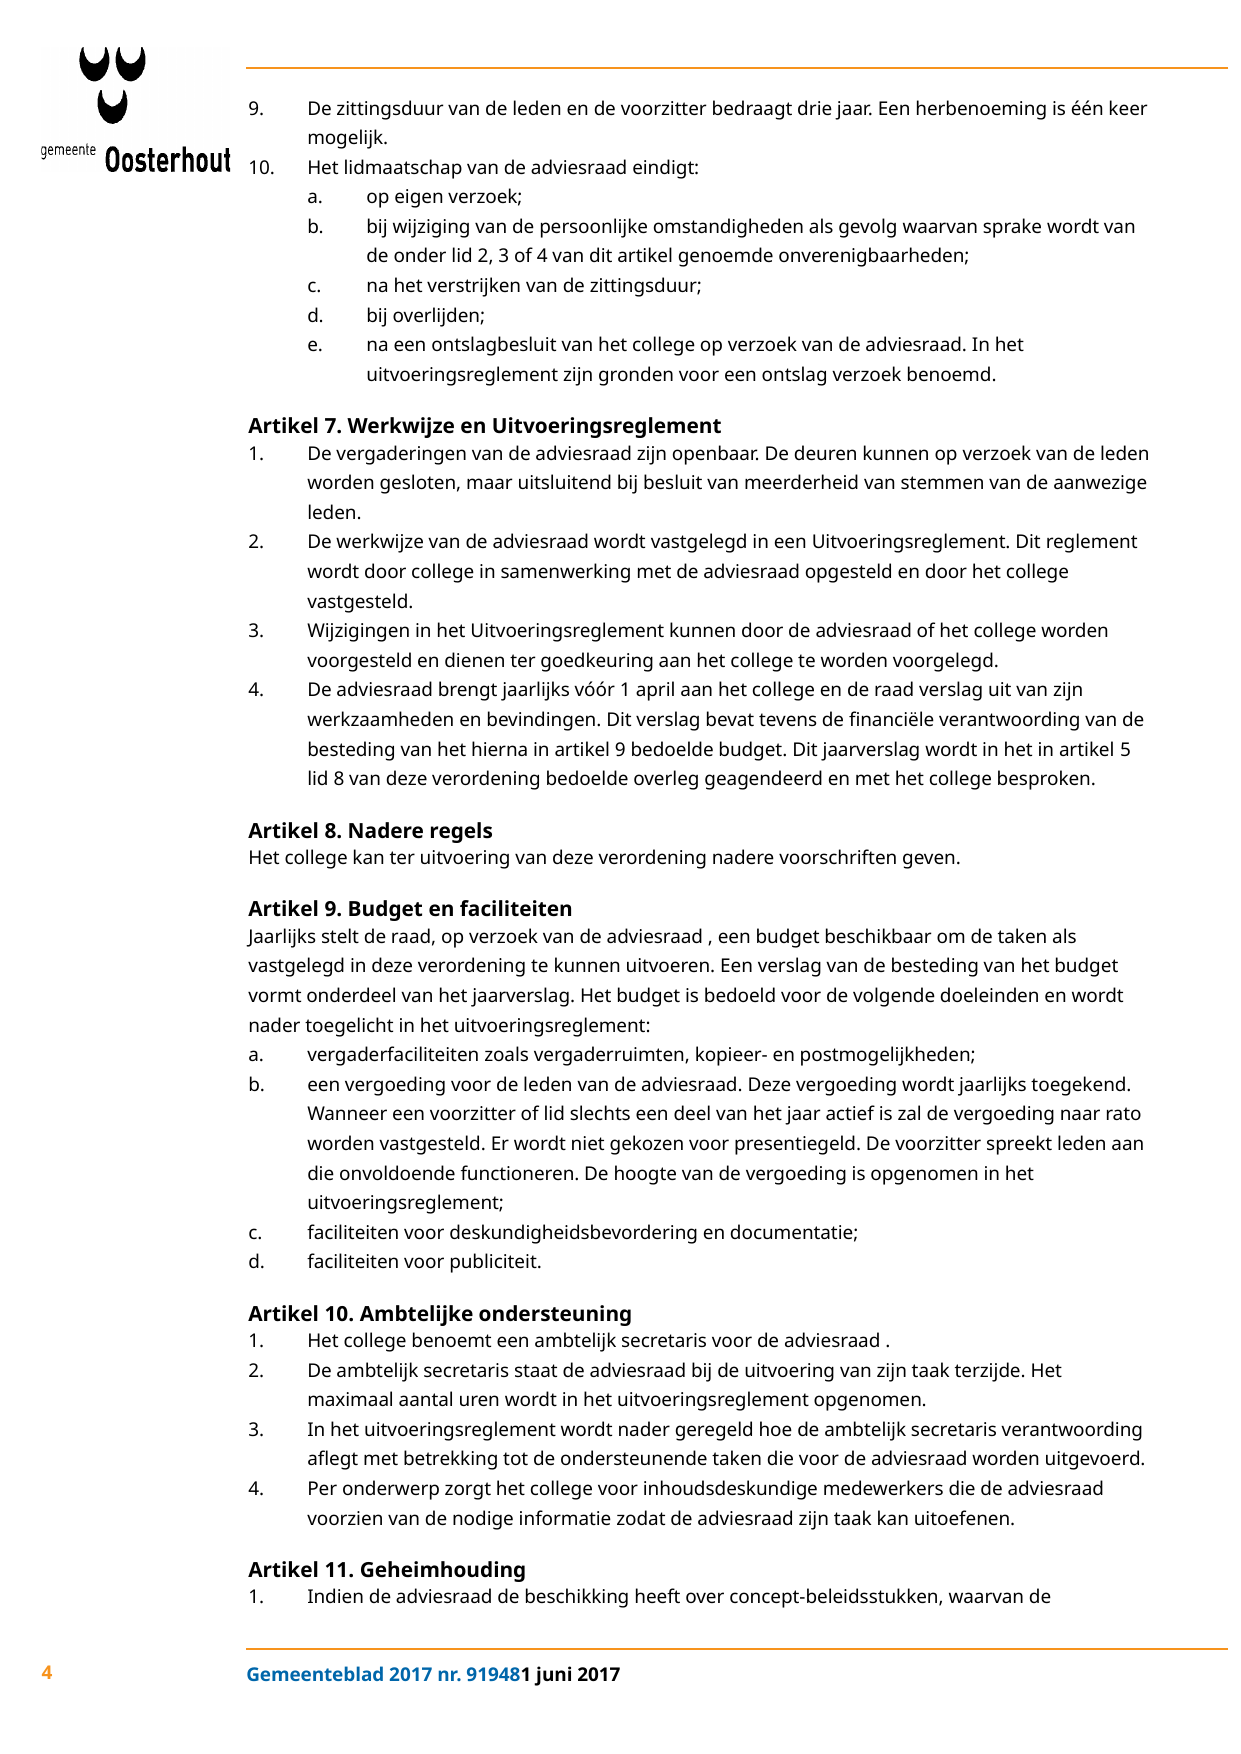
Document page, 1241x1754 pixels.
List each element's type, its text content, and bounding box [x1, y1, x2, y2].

text Het college kan ter uitvoering van deze verordening nadere voorschriften geven. [248, 844, 1152, 870]
text Artikel 9. Budget en faciliteiten [248, 894, 1152, 923]
list na een ontslagbesluit van het college op verzoek van de adviesraad. In het uitvoeringsreglement zijn gronden voor een ontslag verzoek benoemd. [307, 331, 1152, 387]
list Wijzigingen in het Uitvoeringsreglement kunnen door de adviesraad of het college worden voorgesteld en dienen ter goedkeuring aan het college te worden voorgelegd. [248, 617, 1152, 673]
list Per onderwerp zorgt het college voor inhoudsdeskundige medewerkers die de adviesraad voorzien van de nodige informatie zodat de adviesraad zijn taak kan uitoefenen. [248, 1475, 1152, 1531]
list De ambtelijk secretaris staat de adviesraad bij de uitvoering van zijn taak terzijde. Het maximaal aantal uren wordt in het uitvoeringsreglement opgenomen. [248, 1357, 1152, 1412]
list De zittingsduur van de leden en de voorzitter bedraagt drie jaar. Een herbenoeming is één keer mogelijk. [248, 95, 1152, 150]
picture [41, 47, 231, 172]
list In het uitvoeringsreglement wordt nader geregeld hoe de ambtelijk secretaris verantwoording aflegt met betrekking tot de ondersteunende taken die voor de adviesraad worden uitgevoerd. [248, 1416, 1152, 1471]
list vergaderfaciliteiten zoals vergaderruimten, kopieer- en postmogelijkheden; [248, 1041, 1152, 1067]
list faciliteiten voor deskundigheidsbevordering en documentatie; [248, 1219, 1152, 1244]
list bij wijziging van de persoonlijke omstandigheden als gevolg waarvan sprake wordt van de onder lid 2, 3 of 4 van dit artikel genoemde onverenigbaarheden; [307, 213, 1152, 268]
list Het college benoemt een ambtelijk secretaris voor de adviesraad . [248, 1327, 1152, 1353]
list bij overlijden; [307, 302, 1152, 328]
list op eigen verzoek; [307, 183, 1152, 209]
text Jaarlijks stelt de raad, op verzoek van de adviesraad , een budget beschikbaar om de taken als vastgelegd in deze verordening te kunnen uitvoeren. Een verslag van de besteding van het budget vormt onderdeel van het jaarverslag. Het budget is bedoeld voor de volgende doeleinden en wordt nader toegelicht in het uitvoeringsreglement: [248, 923, 1152, 1037]
list De adviesraad brengt jaarlijks vóór 1 april aan het college en de raad verslag uit van zijn werkzaamheden en bevindingen. Dit verslag bevat tevens de financiële verantwoording van de besteding van het hierna in artikel 9 bedoelde budget. Dit jaarverslag wordt in het in artikel 5 lid 8 van deze verordening bedoelde overleg geagendeerd en met het college besproken. [248, 677, 1152, 791]
list een vergoeding voor de leden van de adviesraad. Deze vergoeding wordt jaarlijks toegekend. Wanneer een voorzitter of lid slechts een deel van het jaar actief is zal de vergoeding naar rato worden vastgesteld. Er wordt niet gekozen voor presentiegeld. De voorzitter spreekt leden aan die onvoldoende functioneren. De hoogte van de vergoeding is opgenomen in het uitvoeringsreglement; [248, 1071, 1152, 1215]
list De vergaderingen van de adviesraad zijn openbaar. De deuren kunnen op verzoek van de leden worden gesloten, maar uitsluitend bij besluit van meerderheid van stemmen van de aanwezige leden. [248, 440, 1152, 525]
list Indien de adviesraad de beschikking heeft over concept-beleidsstukken, waarvan de [248, 1584, 1152, 1609]
text Artikel 11. Geheimhouding [248, 1555, 1152, 1584]
list na het verstrijken van de zittingsduur; [307, 272, 1152, 298]
list Het lidmaatschap van de adviesraad eindigt: [248, 154, 1152, 180]
text Artikel 10. Ambtelijke ondersteuning [248, 1299, 1152, 1327]
text Artikel 8. Nadere regels [248, 816, 1152, 844]
list De werkwijze van de adviesraad wordt vastgelegd in een Uitvoeringsreglement. Dit reglement wordt door college in samenwerking met de adviesraad opgesteld en door het college vastgesteld. [248, 529, 1152, 613]
list faciliteiten voor publiciteit. [248, 1248, 1152, 1274]
text Artikel 7. Werkwijze en Uitvoeringsreglement [248, 411, 1152, 440]
